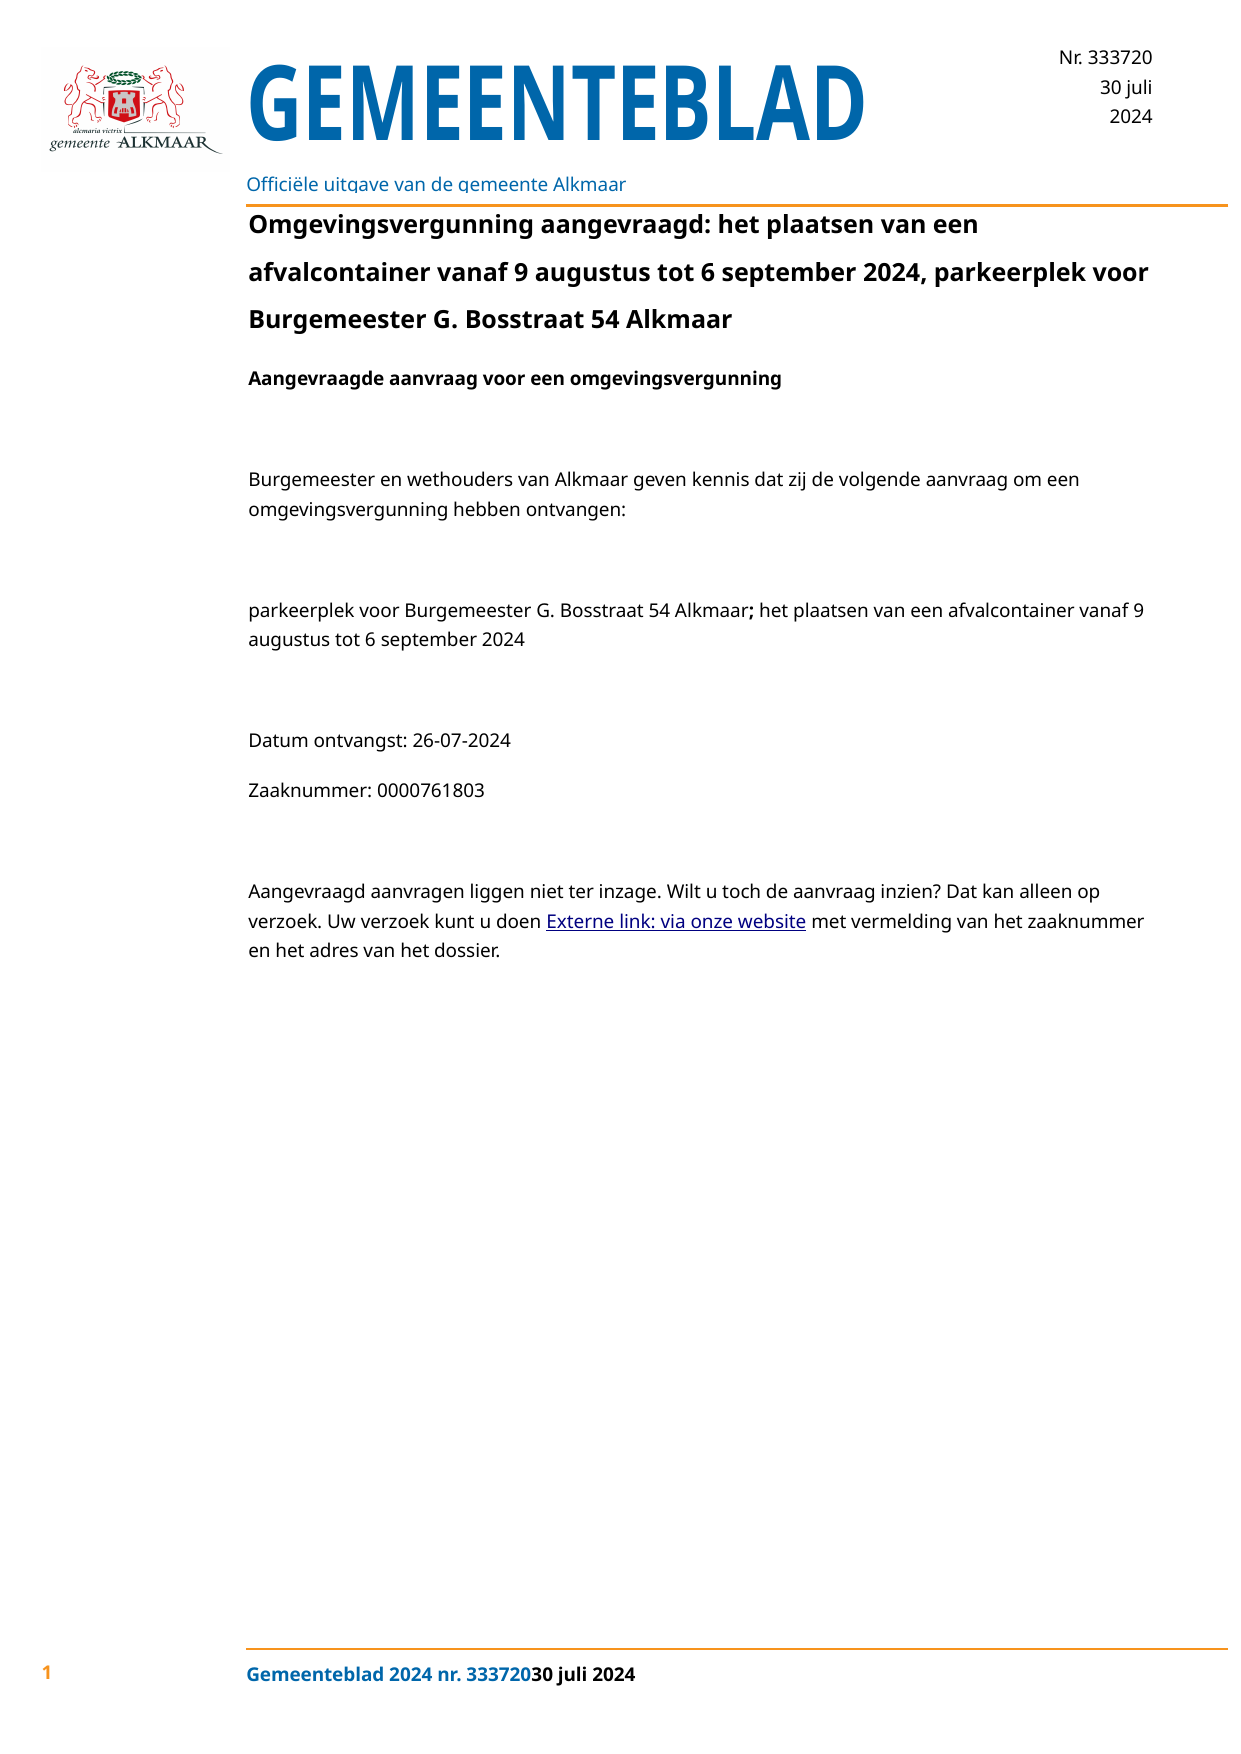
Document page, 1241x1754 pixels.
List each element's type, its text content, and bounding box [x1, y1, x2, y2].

text Zaaknummer: 0000761803 [248, 778, 1152, 803]
picture [41, 47, 231, 172]
text Burgemeester en wethouders van Alkmaar geven kennis dat zij de volgende aanvraag om een omgevingsvergunning hebben ontvangen: [248, 466, 1152, 522]
text Omgevingsvergunning aangevraagd: het plaatsen van een afvalcontainer vanaf 9 augustus tot 6 september 2024, parkeerplek voor Burgemeester G. Bosstraat 54 Alkmaar [248, 207, 1152, 336]
text parkeerplek voor Burgemeester G. Bosstraat 54 Alkmaar; het plaatsen van een afvalcontainer vanaf 9 augustus tot 6 september 2024 [248, 597, 1152, 652]
text Datum ontvangst: 26-07-2024 [248, 727, 1152, 753]
text Aangevraagde aanvraag voor een omgevingsvergunning [248, 366, 1152, 391]
text Aangevraagd aanvragen liggen niet ter inzage. Wilt u toch de aanvraag inzien? Dat kan alleen op verzoek. Uw verzoek kunt u doen Externe link: via onze website met vermelding van het zaaknummer en het adres van het dossier. [248, 878, 1152, 963]
